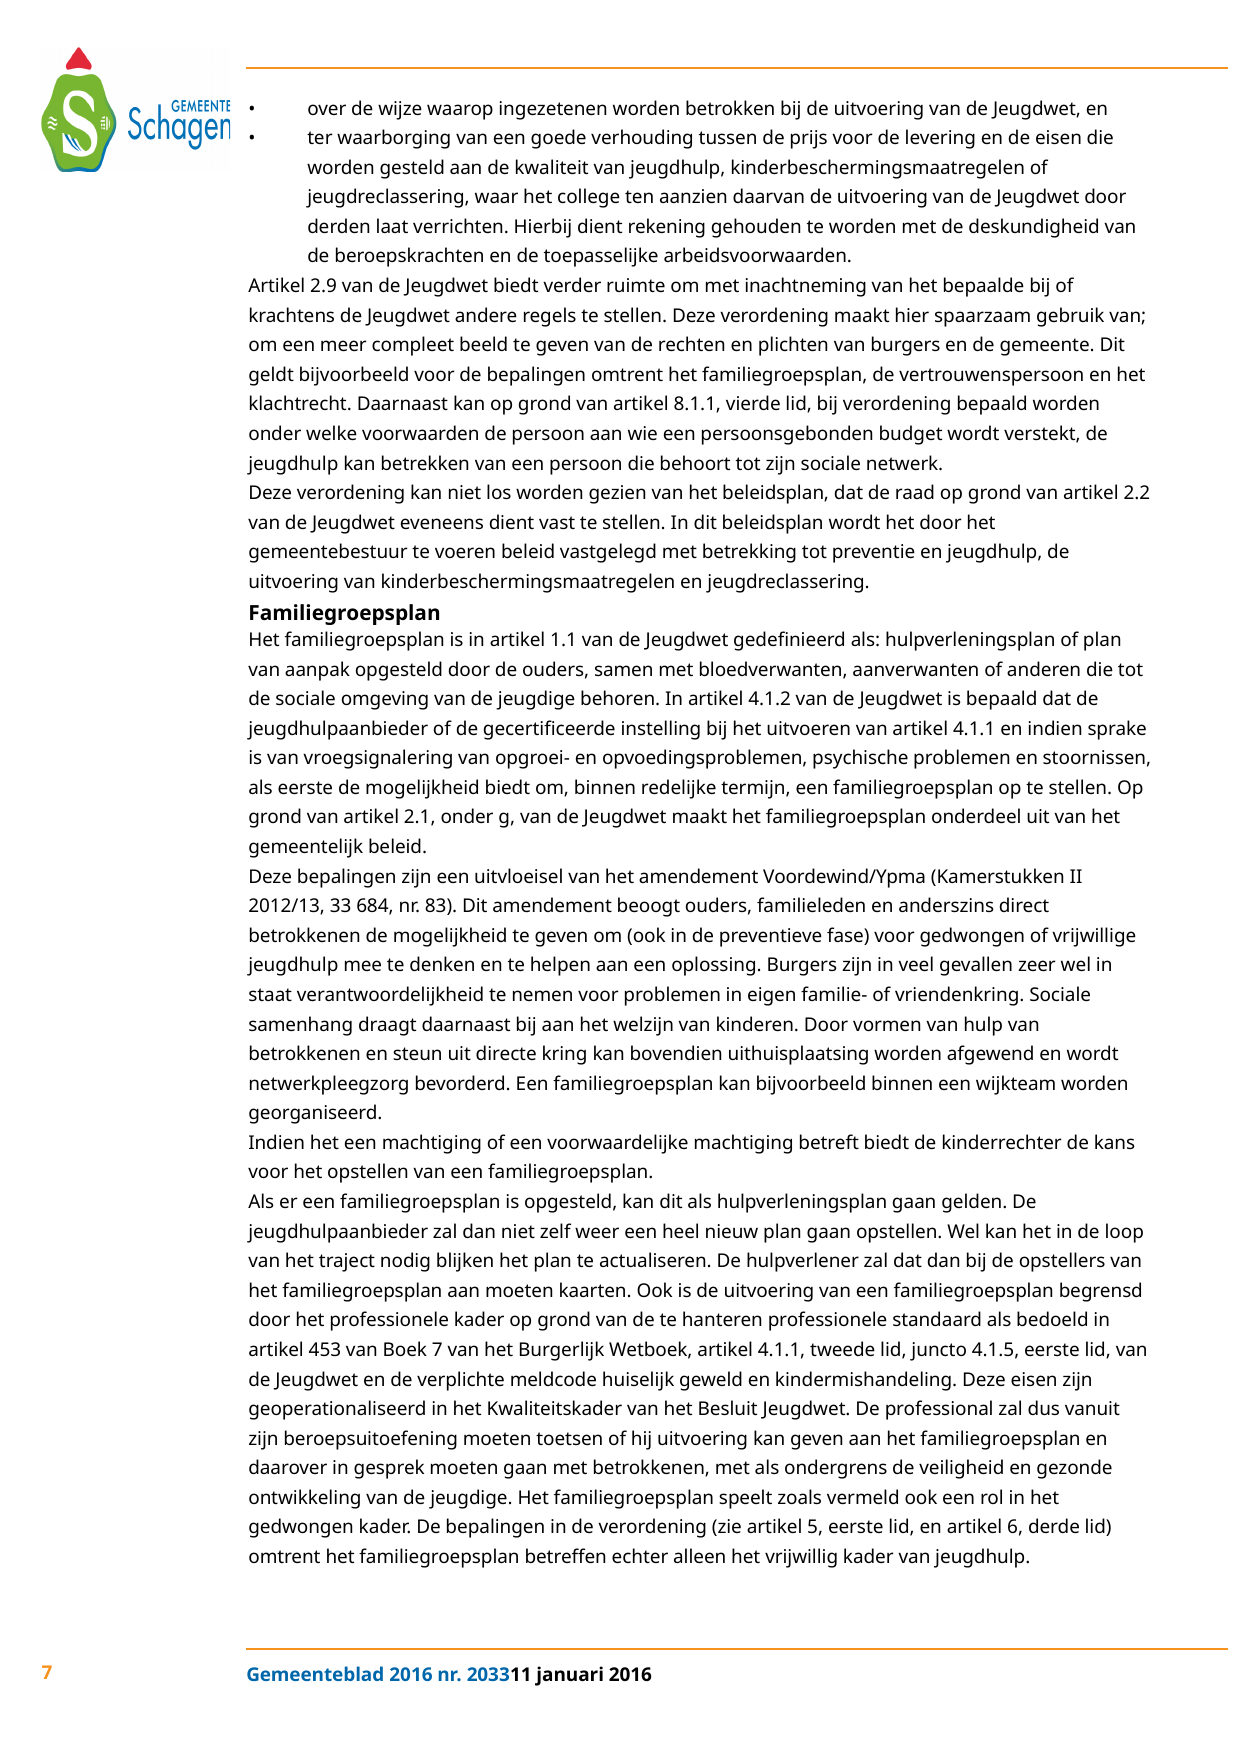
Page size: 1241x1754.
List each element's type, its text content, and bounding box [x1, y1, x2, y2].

text Het familiegroepsplan is in artikel 1.1 van de Jeugdwet gedefinieerd als: hulpverleningsplan of plan van aanpak opgesteld door de ouders, samen met bloedverwanten, aanverwanten of anderen die tot de sociale omgeving van de jeugdige behoren. In artikel 4.1.2 van de Jeugdwet is bepaald dat de jeugdhulpaanbieder of de gecertificeerde instelling bij het uitvoeren van artikel 4.1.1 en indien sprake is van vroegsignalering van opgroei- en opvoedingsproblemen, psychische problemen en stoornissen, als eerste de mogelijkheid biedt om, binnen redelijke termijn, een familiegroepsplan op te stellen. Op grond van artikel 2.1, onder g, van de Jeugdwet maakt het familiegroepsplan onderdeel uit van het gemeentelijk beleid. [248, 626, 1152, 859]
text Artikel 2.9 van de Jeugdwet biedt verder ruimte om met inachtneming van het bepaalde bij of krachtens de Jeugdwet andere regels te stellen. Deze verordening maakt hier spaarzaam gebruik van; om een meer compleet beeld te geven van de rechten en plichten van burgers en de gemeente. Dit geldt bijvoorbeeld voor de bepalingen omtrent het familiegroepsplan, de vertrouwenspersoon en het klachtrecht. Daarnaast kan op grond van artikel 8.1.1, vierde lid, bij verordening bepaald worden onder welke voorwaarden de persoon aan wie een persoonsgebonden budget wordt verstekt, de jeugdhulp kan betrekken van een persoon die behoort tot zijn sociale netwerk. [248, 272, 1152, 476]
picture [41, 47, 231, 172]
list over de wijze waarop ingezetenen worden betrokken bij de uitvoering van de Jeugdwet, en [248, 95, 1152, 121]
text Indien het een machtiging of een voorwaardelijke machtiging betreft biedt de kinderrechter de kans voor het opstellen van een familiegroepsplan. [248, 1129, 1152, 1184]
text Familiegroepsplan [248, 598, 1152, 626]
text Deze bepalingen zijn een uitvloeisel van het amendement Voordewind/Ypma (Kamerstukken II 2012/13, 33 684, nr. 83). Dit amendement beoogt ouders, familieleden en anderszins direct betrokkenen de mogelijkheid te geven om (ook in de preventieve fase) voor gedwongen of vrijwillige jeugdhulp mee te denken en te helpen aan een oplossing. Burgers zijn in veel gevallen zeer wel in staat verantwoordelijkheid te nemen voor problemen in eigen familie- of vriendenkring. Sociale samenhang draagt daarnaast bij aan het welzijn van kinderen. Door vormen van hulp van betrokkenen en steun uit directe kring kan bovendien uithuisplaatsing worden afgewend en wordt netwerkpleegzorg bevorderd. Een familiegroepsplan kan bijvoorbeeld binnen een wijkteam worden georganiseerd. [248, 863, 1152, 1125]
text Deze verordening kan niet los worden gezien van het beleidsplan, dat de raad op grond van artikel 2.2 van de Jeugdwet eveneens dient vast te stellen. In dit beleidsplan wordt het door het gemeentebestuur te voeren beleid vastgelegd met betrekking tot preventie en jeugdhulp, de uitvoering van kinderbeschermingsmaatregelen en jeugdreclassering. [248, 479, 1152, 594]
text Als er een familiegroepsplan is opgesteld, kan dit als hulpverleningsplan gaan gelden. De jeugdhulpaanbieder zal dan niet zelf weer een heel nieuw plan gaan opstellen. Wel kan het in de loop van het traject nodig blijken het plan te actualiseren. De hulpverlener zal dat dan bij de opstellers van het familiegroepsplan aan moeten kaarten. Ook is de uitvoering van een familiegroepsplan begrensd door het professionele kader op grond van de te hanteren professionele standaard als bedoeld in artikel 453 van Boek 7 van het Burgerlijk Wetboek, artikel 4.1.1, tweede lid, juncto 4.1.5, eerste lid, van de Jeugdwet en de verplichte meldcode huiselijk geweld en kindermishandeling. Deze eisen zijn geoperationaliseerd in het Kwaliteitskader van het Besluit Jeugdwet. De professional zal dus vanuit zijn beroepsuitoefening moeten toetsen of hij uitvoering kan geven aan het familiegroepsplan en daarover in gesprek moeten gaan met betrokkenen, met als ondergrens de veiligheid en gezonde ontwikkeling van de jeugdige. Het familiegroepsplan speelt zoals vermeld ook een rol in het gedwongen kader. De bepalingen in de verordening (zie artikel 5, eerste lid, en artikel 6, derde lid) omtrent het familiegroepsplan betreffen echter alleen het vrijwillig kader van jeugdhulp. [248, 1188, 1152, 1569]
list ter waarborging van een goede verhouding tussen de prijs voor de levering en de eisen die worden gesteld aan de kwaliteit van jeugdhulp, kinderbeschermingsmaatregelen of jeugdreclassering, waar het college ten aanzien daarvan de uitvoering van de Jeugdwet door derden laat verrichten. Hierbij dient rekening gehouden te worden met de deskundigheid van de beroepskrachten en de toepasselijke arbeidsvoorwaarden. [248, 124, 1152, 268]
